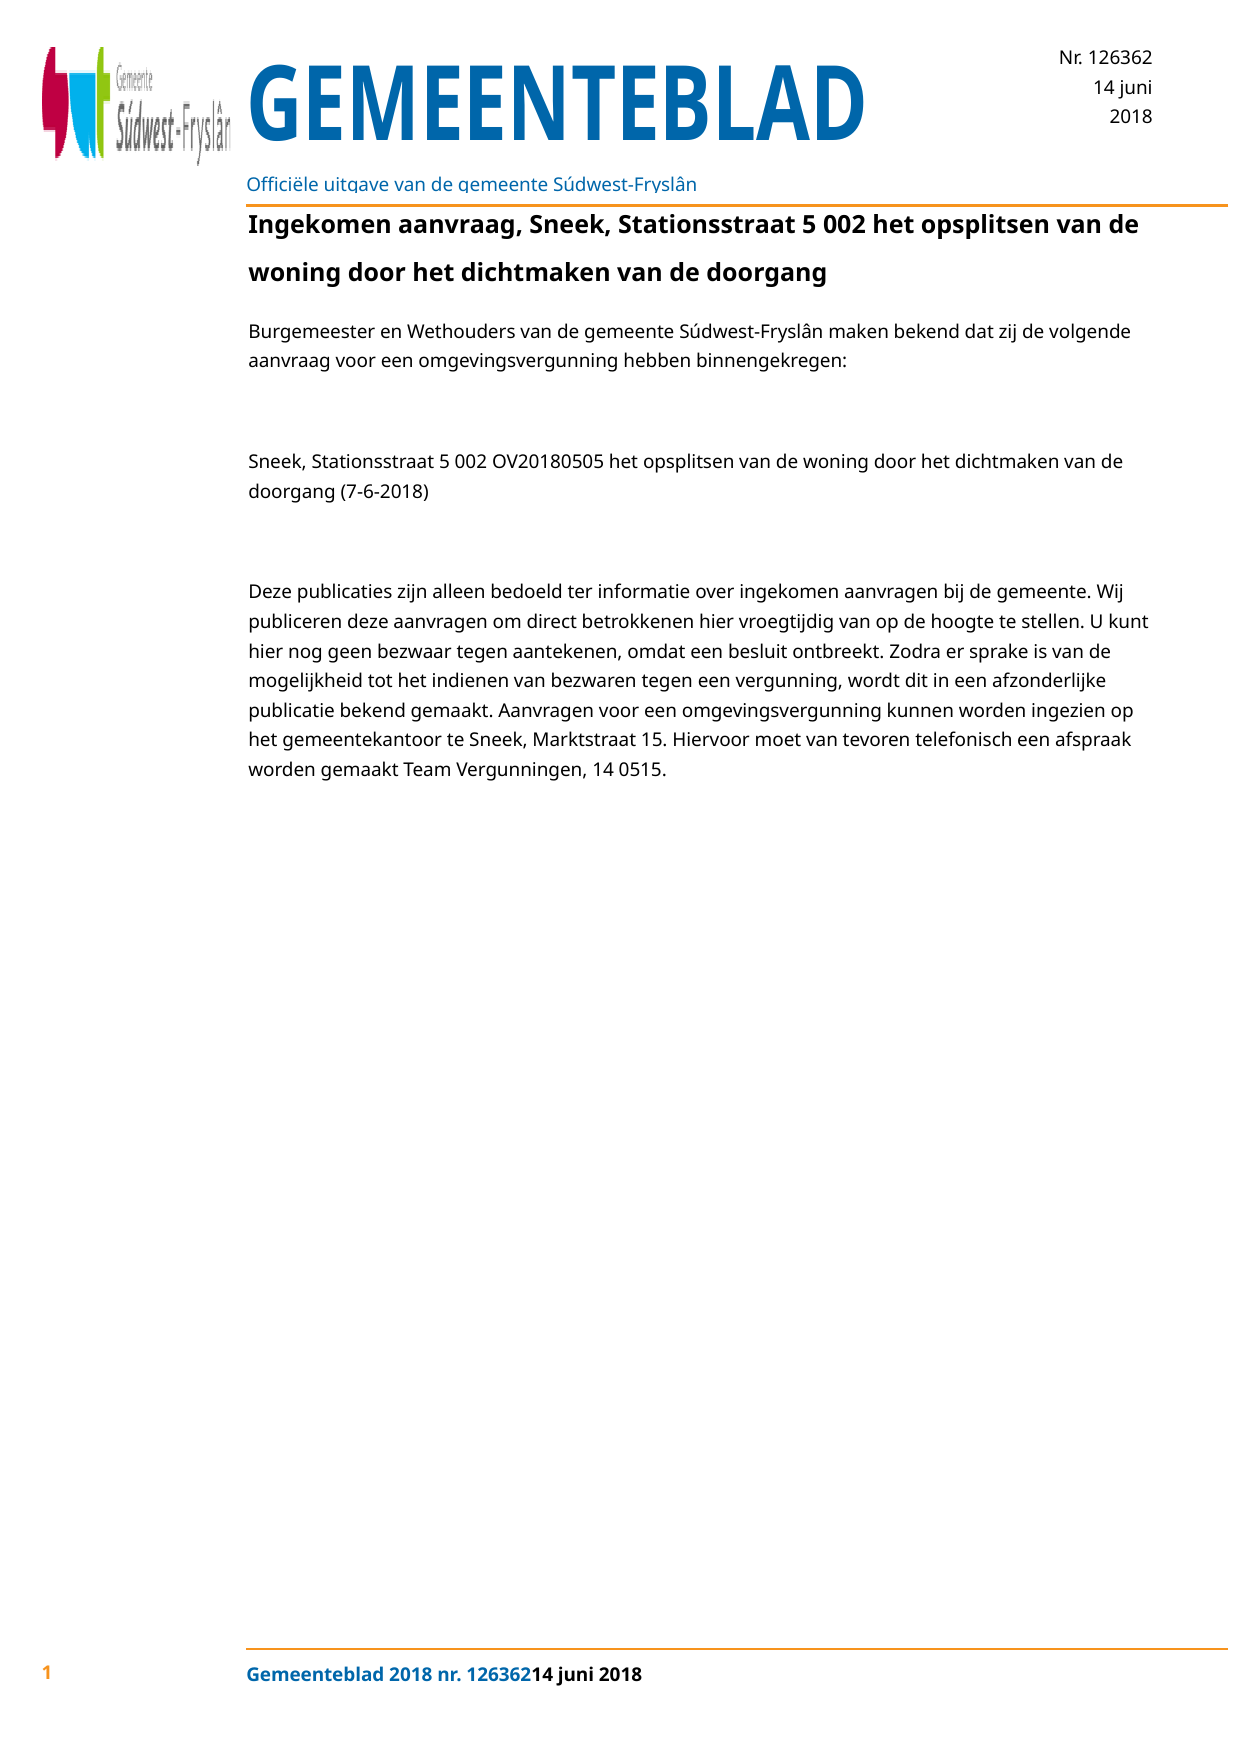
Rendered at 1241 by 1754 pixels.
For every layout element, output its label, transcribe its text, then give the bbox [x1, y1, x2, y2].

text Burgemeester en Wethouders van de gemeente Súdwest-Fryslân maken bekend dat zij de volgende aanvraag voor een omgevingsvergunning hebben binnengekregen: [248, 318, 1152, 373]
text Ingekomen aanvraag, Sneek, Stationsstraat 5 002 het opsplitsen van de woning door het dichtmaken van de doorgang [248, 207, 1152, 288]
text Sneek, Stationsstraat 5 002 OV20180505 het opsplitsen van de woning door het dichtmaken van de doorgang (7-6-2018) [248, 448, 1152, 504]
text Deze publicaties zijn alleen bedoeld ter informatie over ingekomen aanvragen bij de gemeente. Wij publiceren deze aanvragen om direct betrokkenen hier vroegtijdig van op de hoogte te stellen. U kunt hier nog geen bezwaar tegen aantekenen, omdat een besluit ontbreekt. Zodra er sprake is van de mogelijkheid tot het indienen van bezwaren tegen een vergunning, wordt dit in een afzonderlijke publicatie bekend gemaakt. Aanvragen voor een omgevingsvergunning kunnen worden ingezien op het gemeentekantoor te Sneek, Marktstraat 15. Hiervoor moet van tevoren telefonisch een afspraak worden gemaakt Team Vergunningen, 14 0515. [248, 579, 1152, 782]
picture [41, 47, 231, 172]
